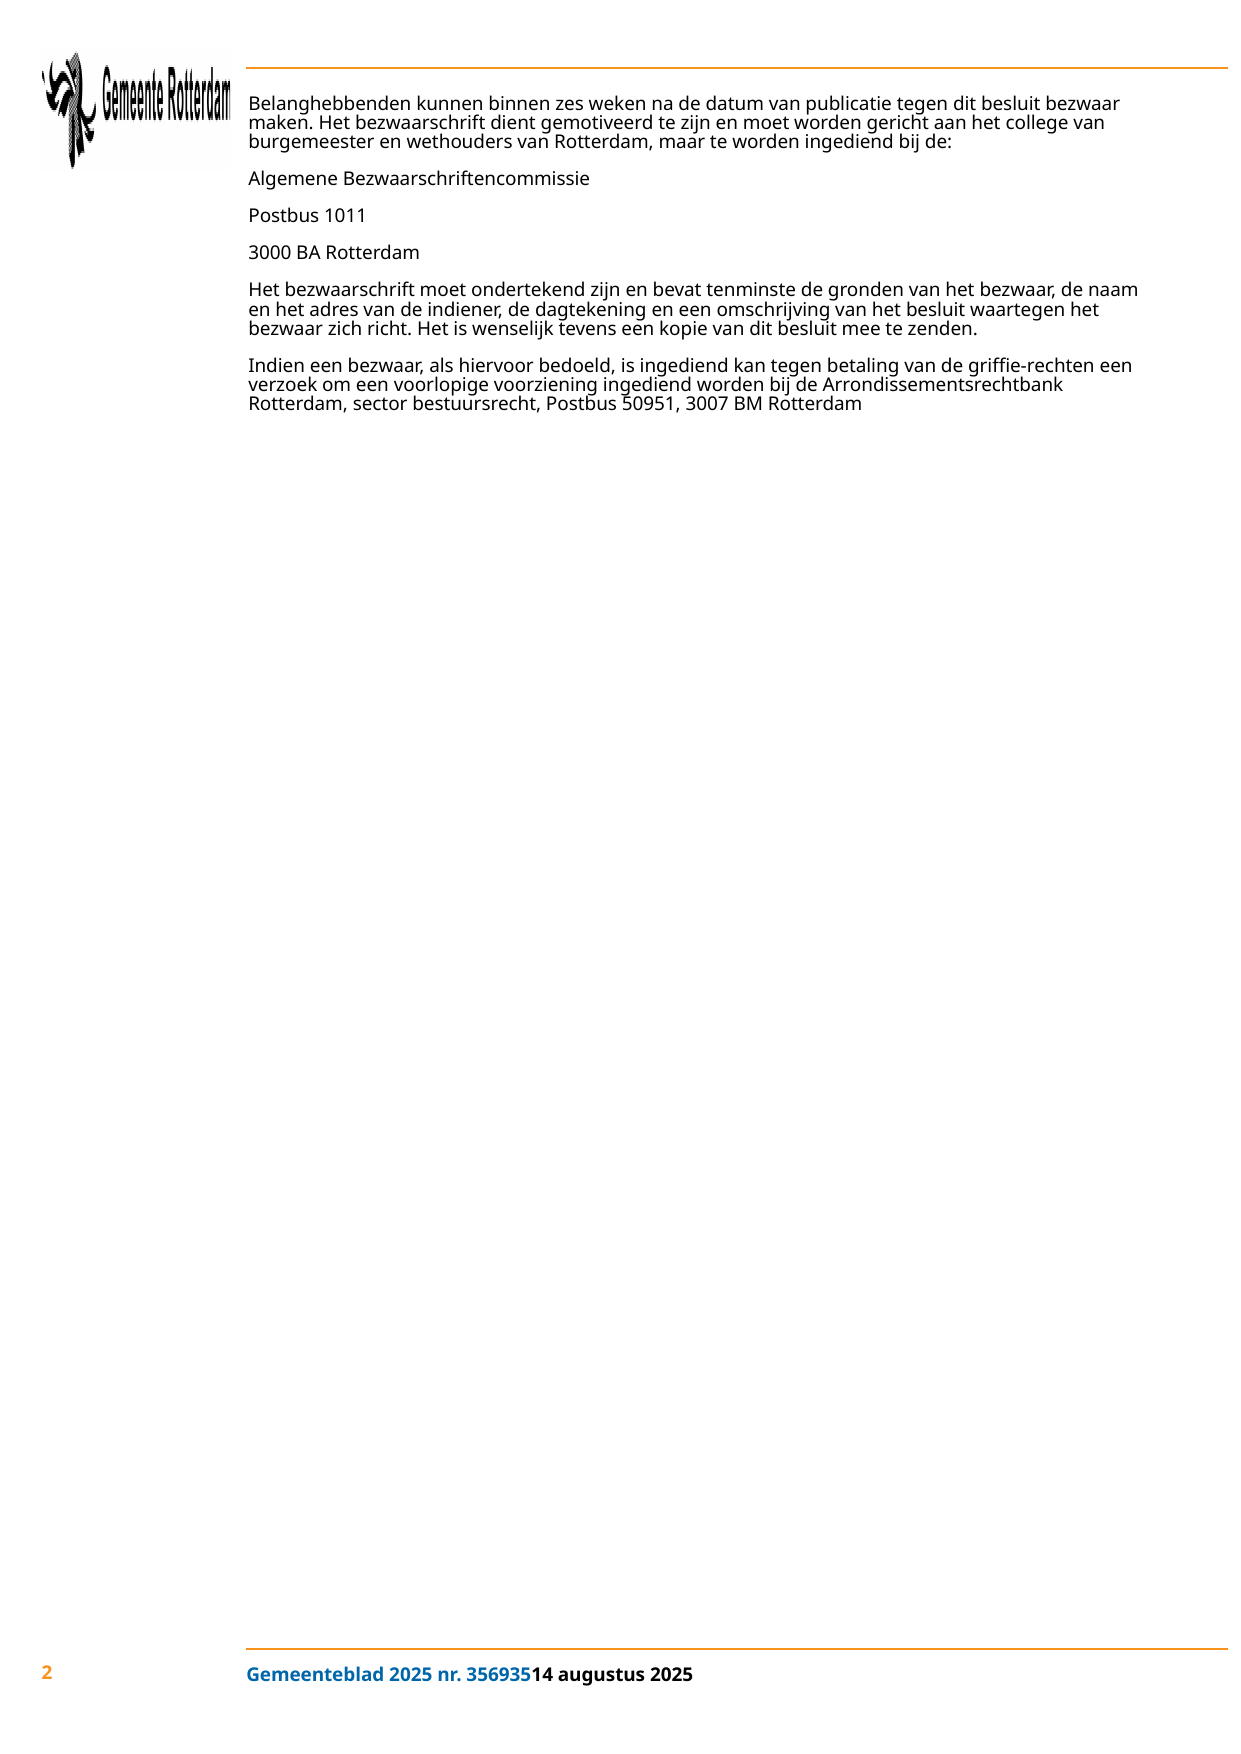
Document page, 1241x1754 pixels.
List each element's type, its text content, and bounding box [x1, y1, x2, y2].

text Postbus 1011 [248, 207, 1152, 227]
text Belanghebbenden kunnen binnen zes weken na de datum van publicatie tegen dit besluit bezwaar maken. Het bezwaarschrift dient gemotiveerd te zijn en moet worden gericht aan het college van burgemeester en wethouders van Rotterdam, maar te worden ingediend bij de: [248, 95, 1152, 153]
picture [41, 47, 231, 172]
text Indien een bezwaar, als hiervoor bedoeld, is ingediend kan tegen betaling van de griffie-rechten een verzoek om een voorlopige voorziening ingediend worden bij de Arrondissementsrechtbank Rotterdam, sector bestuursrecht, Postbus 50951, 3007 BM Rotterdam [248, 357, 1152, 414]
text 3000 BA Rotterdam [248, 244, 1152, 263]
text Algemene Bezwaarschriftencommissie [248, 170, 1152, 189]
text Het bezwaarschrift moet ondertekend zijn en bevat tenminste de gronden van het bezwaar, de naam en het adres van de indiener, de dagtekening en een omschrijving van het besluit waartegen het bezwaar zich richt. Het is wenselijk tevens een kopie van dit besluit mee te zenden. [248, 281, 1152, 339]
